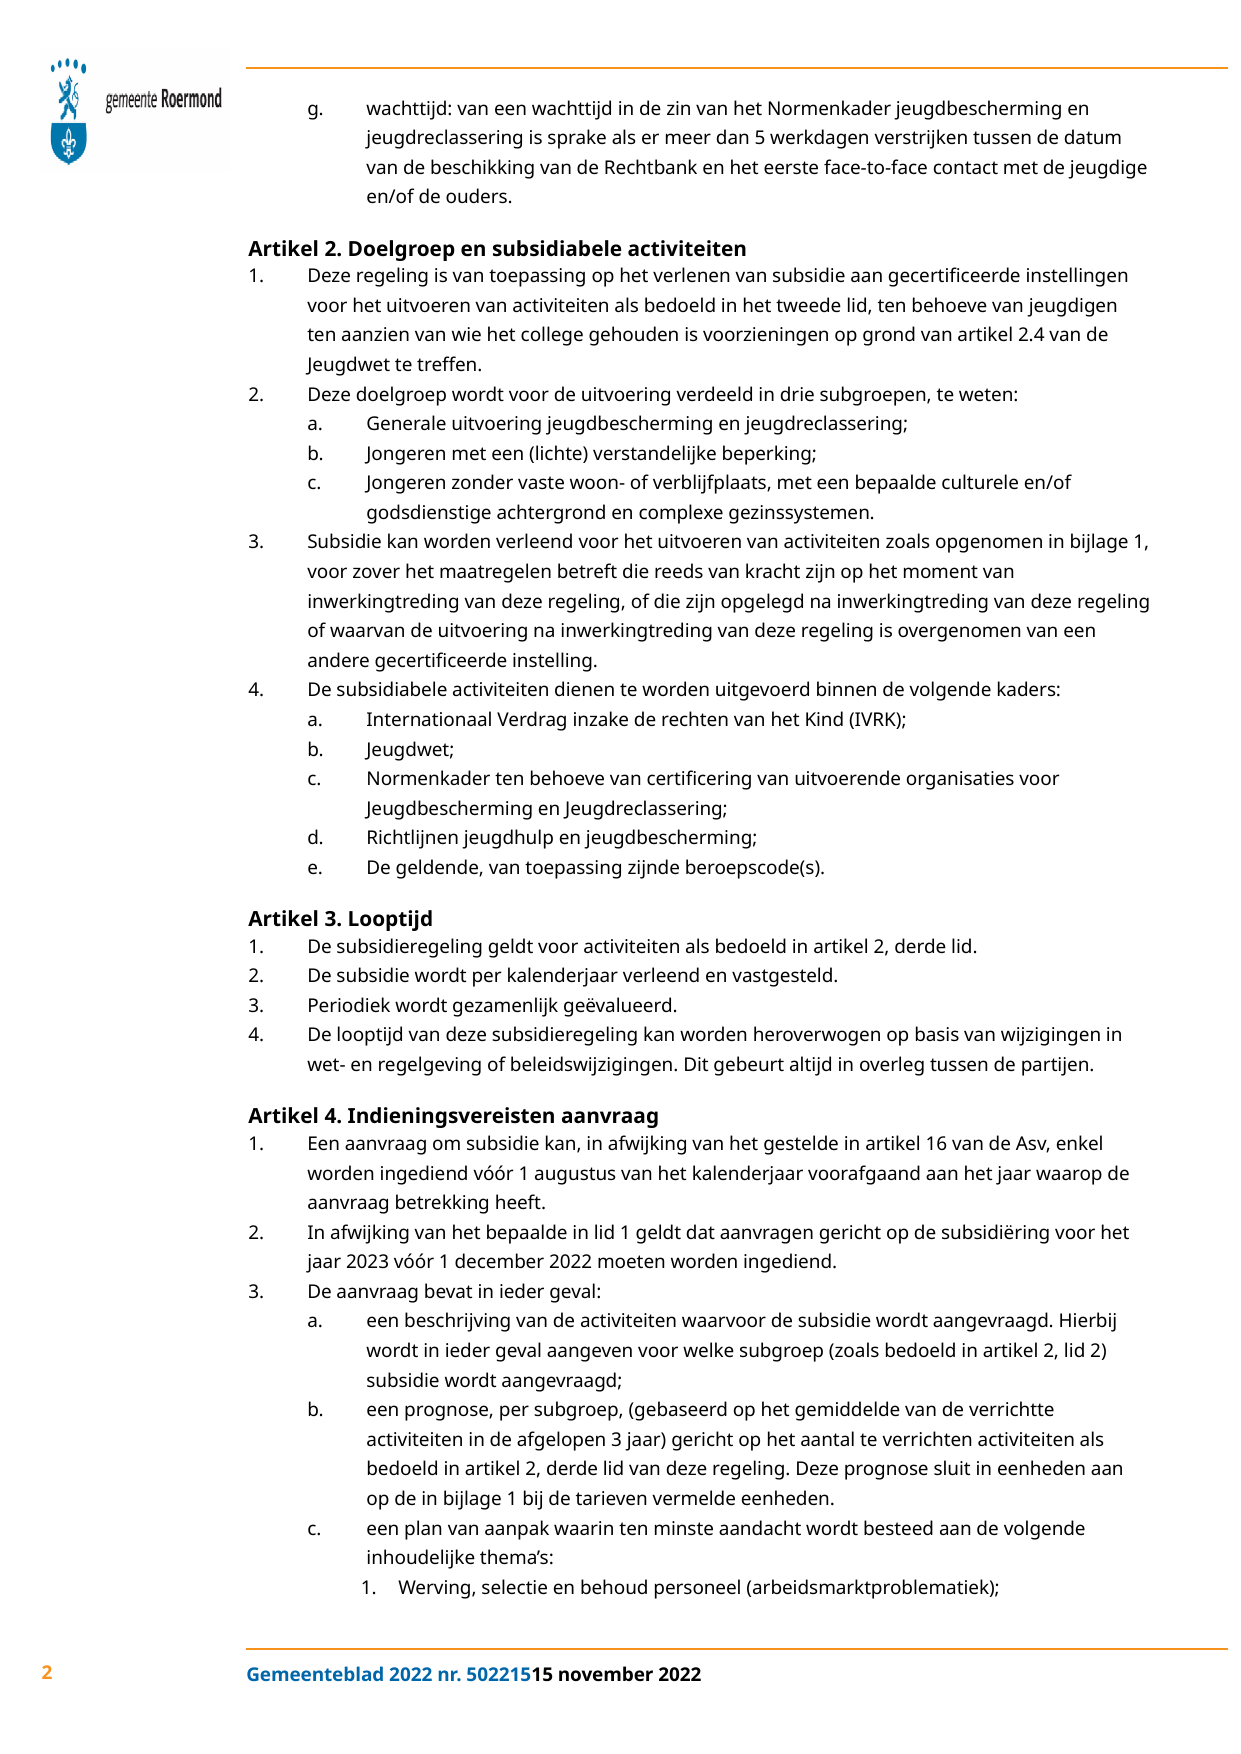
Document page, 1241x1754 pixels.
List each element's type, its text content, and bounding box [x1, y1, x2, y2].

text Artikel 4. Indieningsvereisten aanvraag [248, 1102, 1152, 1130]
list Normenkader ten behoeve van certificering van uitvoerende organisaties voor Jeugdbescherming en Jeugdreclassering; [307, 765, 1152, 821]
list De aanvraag bevat in ieder geval: [248, 1278, 1152, 1304]
list Generale uitvoering jeugdbescherming en jeugdreclassering; [307, 410, 1152, 436]
list een plan van aanpak waarin ten minste aandacht wordt besteed aan de volgende inhoudelijke thema’s: [307, 1515, 1152, 1570]
list In afwijking van het bepaalde in lid 1 geldt dat aanvragen gericht op de subsidiëring voor het jaar 2023 vóór 1 december 2022 moeten worden ingediend. [248, 1219, 1152, 1274]
list Werving, selectie en behoud personeel (arbeidsmarktproblematiek); [361, 1574, 1152, 1599]
list Deze doelgroep wordt voor de uitvoering verdeeld in drie subgroepen, te weten: [248, 381, 1152, 406]
list De looptijd van deze subsidieregeling kan worden heroverwogen op basis van wijzigingen in wet- en regelgeving of beleidswijzigingen. Dit gebeurt altijd in overleg tussen de partijen. [248, 1022, 1152, 1077]
text Artikel 2. Doelgroep en subsidiabele activiteiten [248, 234, 1152, 262]
list Periodiek wordt gezamenlijk geëvalueerd. [248, 992, 1152, 1018]
list een beschrijving van de activiteiten waarvoor de subsidie wordt aangevraagd. Hierbij wordt in ieder geval aangeven voor welke subgroep (zoals bedoeld in artikel 2, lid 2) subsidie wordt aangevraagd; [307, 1308, 1152, 1392]
list De subsidieregeling geldt voor activiteiten als bedoeld in artikel 2, derde lid. [248, 933, 1152, 959]
list een prognose, per subgroep, (gebaseerd op het gemiddelde van de verrichtte activiteiten in de afgelopen 3 jaar) gericht op het aantal te verrichten activiteiten als bedoeld in artikel 2, derde lid van deze regeling. Deze prognose sluit in eenheden aan op de in bijlage 1 bij de tarieven vermelde eenheden. [307, 1396, 1152, 1511]
list Internationaal Verdrag inzake de rechten van het Kind (IVRK); [307, 706, 1152, 732]
list De geldende, van toepassing zijnde beroepscode(s). [307, 854, 1152, 880]
list Jongeren met een (lichte) verstandelijke beperking; [307, 440, 1152, 466]
list Subsidie kan worden verleend voor het uitvoeren van activiteiten zoals opgenomen in bijlage 1, voor zover het maatregelen betreft die reeds van kracht zijn op het moment van inwerkingtreding van deze regeling, of die zijn opgelegd na inwerkingtreding van deze regeling of waarvan de uitvoering na inwerkingtreding van deze regeling is overgenomen van een andere gecertificeerde instelling. [248, 529, 1152, 673]
text Artikel 3. Looptijd [248, 904, 1152, 933]
list Deze regeling is van toepassing op het verlenen van subsidie aan gecertificeerde instellingen voor het uitvoeren van activiteiten als bedoeld in het tweede lid, ten behoeve van jeugdigen ten aanzien van wie het college gehouden is voorzieningen op grond van artikel 2.4 van de Jeugdwet te treffen. [248, 262, 1152, 377]
list Jeugdwet; [307, 736, 1152, 761]
list De subsidiabele activiteiten dienen te worden uitgevoerd binnen de volgende kaders: [248, 677, 1152, 702]
list De subsidie wordt per kalenderjaar verleend en vastgesteld. [248, 962, 1152, 988]
list Jongeren zonder vaste woon- of verblijfplaats, met een bepaalde culturele en/of godsdienstige achtergrond en complexe gezinssystemen. [307, 469, 1152, 525]
picture [41, 47, 231, 172]
list Een aanvraag om subsidie kan, in afwijking van het gestelde in artikel 16 van de Asv, enkel worden ingediend vóór 1 augustus van het kalenderjaar voorafgaand aan het jaar waarop de aanvraag betrekking heeft. [248, 1130, 1152, 1215]
list wachttijd: van een wachttijd in de zin van het Normenkader jeugdbescherming en jeugdreclassering is sprake als er meer dan 5 werkdagen verstrijken tussen de datum van de beschikking van de Rechtbank en het eerste face-to-face contact met de jeugdige en/of de ouders. [307, 95, 1152, 209]
list Richtlijnen jeugdhulp en jeugdbescherming; [307, 824, 1152, 850]
